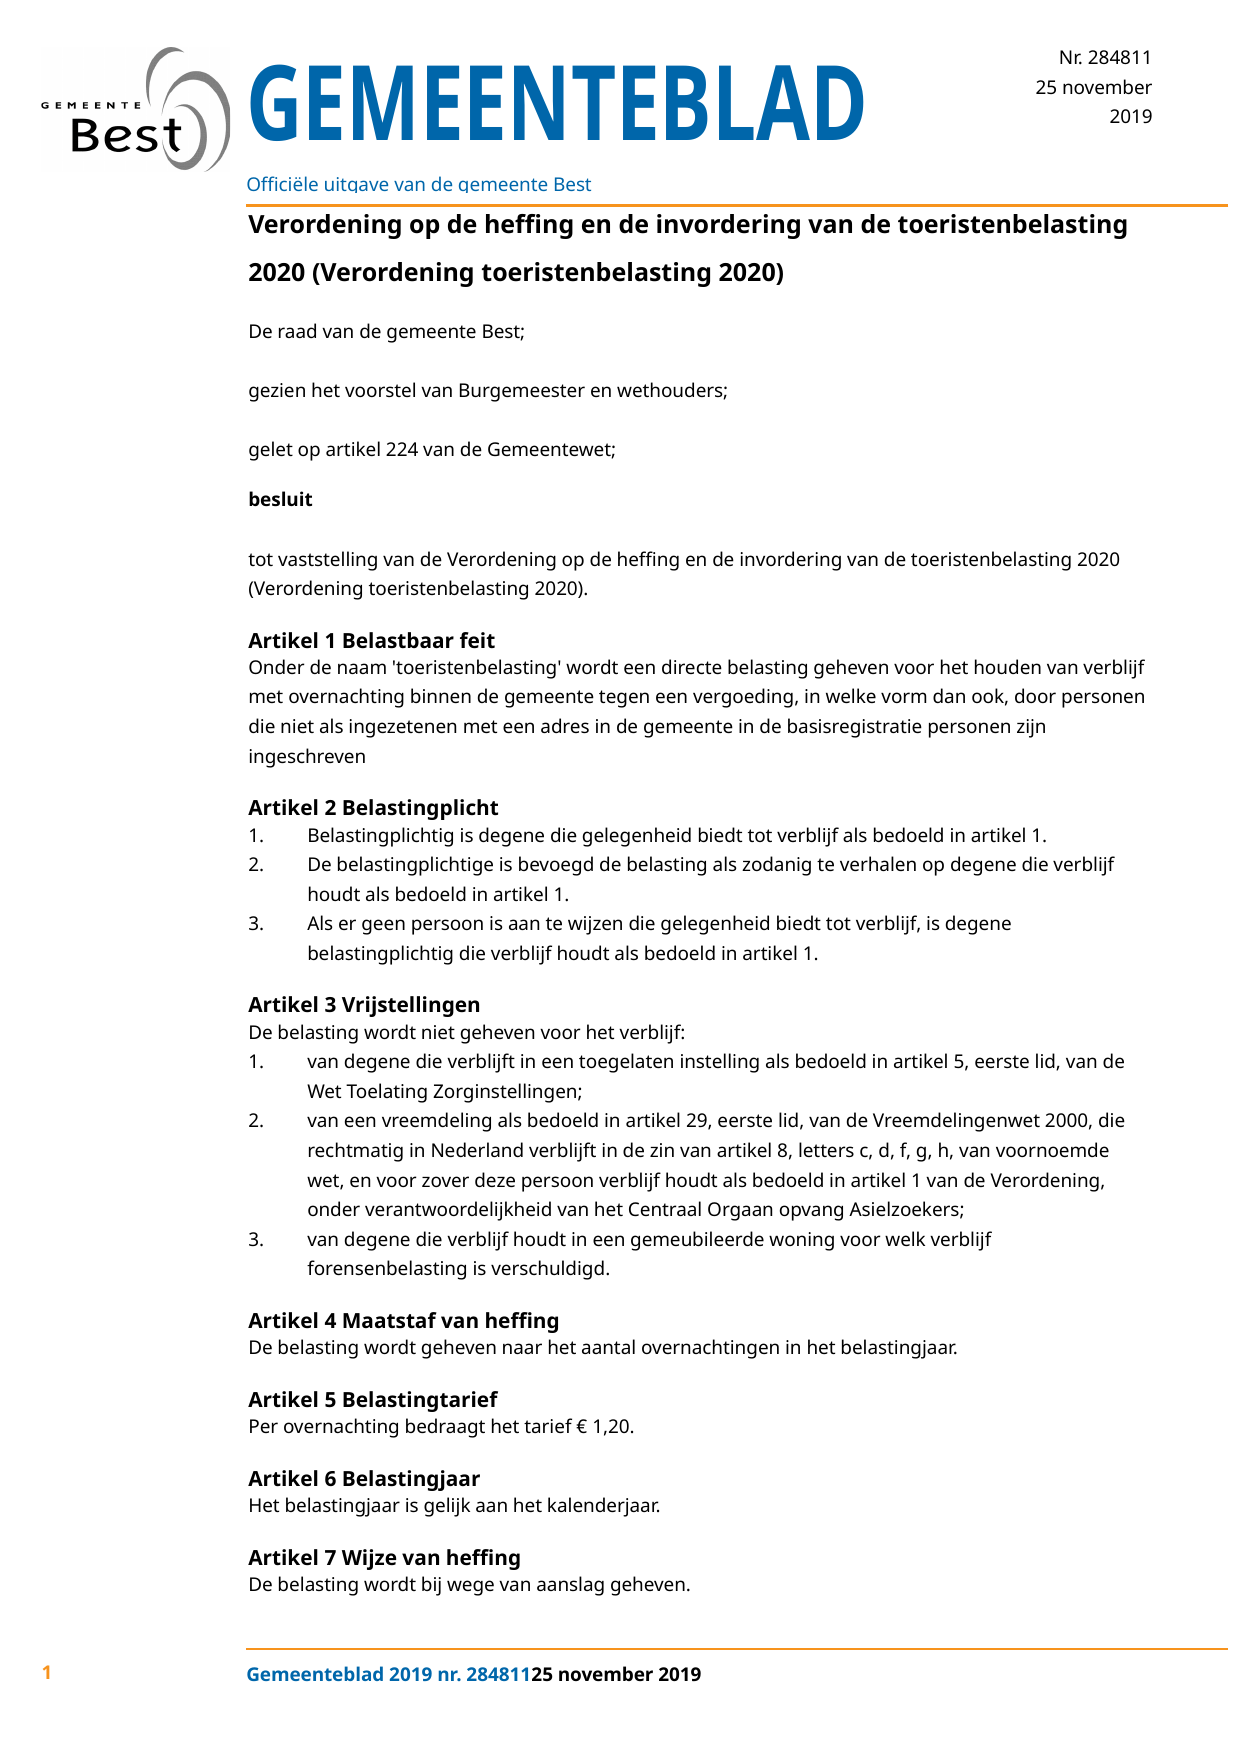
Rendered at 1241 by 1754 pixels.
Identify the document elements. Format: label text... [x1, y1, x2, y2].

list De belastingplichtige is bevoegd de belasting als zodanig te verhalen op degene die verblijf houdt als bedoeld in artikel 1. [248, 851, 1152, 907]
text Artikel 3 Vrijstellingen [248, 991, 1152, 1019]
text Artikel 1 Belastbaar feit [248, 626, 1152, 654]
text De belasting wordt geheven naar het aantal overnachtingen in het belastingjaar. [248, 1334, 1152, 1360]
text gezien het voorstel van Burgemeester en wethouders; [248, 377, 1152, 403]
text De belasting wordt bij wege van aanslag geheven. [248, 1571, 1152, 1597]
text Artikel 4 Maatstaf van heffing [248, 1306, 1152, 1334]
text besluit [248, 487, 1152, 512]
text gelet op artikel 224 van de Gemeentewet; [248, 436, 1152, 462]
text Artikel 5 Belastingtarief [248, 1385, 1152, 1413]
text Artikel 7 Wijze van heffing [248, 1543, 1152, 1571]
text De belasting wordt niet geheven voor het verblijf: [248, 1019, 1152, 1045]
list van degene die verblijft in een toegelaten instelling als bedoeld in artikel 5, eerste lid, van de Wet Toelating Zorginstellingen; [248, 1048, 1152, 1104]
picture [41, 47, 231, 172]
list van degene die verblijf houdt in een gemeubileerde woning voor welk verblijf forensenbelasting is verschuldigd. [248, 1226, 1152, 1281]
list van een vreemdeling als bedoeld in artikel 29, eerste lid, van de Vreemdelingenwet 2000, die rechtmatig in Nederland verblijft in de zin van artikel 8, letters c, d, f, g, h, van voornoemde wet, en voor zover deze persoon verblijf houdt als bedoeld in artikel 1 van de Verordening, onder verantwoordelijkheid van het Centraal Orgaan opvang Asielzoekers; [248, 1108, 1152, 1222]
text Onder de naam 'toeristenbelasting' wordt een directe belasting geheven voor het houden van verblijf met overnachting binnen de gemeente tegen een vergoeding, in welke vorm dan ook, door personen die niet als ingezetenen met een adres in de gemeente in de basisregistratie personen zijn ingeschreven [248, 654, 1152, 769]
list Belastingplichtig is degene die gelegenheid biedt tot verblijf als bedoeld in artikel 1. [248, 822, 1152, 847]
text De raad van de gemeente Best; [248, 318, 1152, 344]
text tot vaststelling van de Verordening op de heffing en de invordering van de toeristenbelasting 2020 (Verordening toeristenbelasting 2020). [248, 546, 1152, 601]
text Artikel 2 Belastingplicht [248, 793, 1152, 822]
text Het belastingjaar is gelijk aan het kalenderjaar. [248, 1492, 1152, 1518]
text Per overnachting bedraagt het tarief € 1,20. [248, 1413, 1152, 1439]
text Artikel 6 Belastingjaar [248, 1464, 1152, 1492]
text Verordening op de heffing en de invordering van de toeristenbelasting 2020 (Verordening toeristenbelasting 2020) [248, 207, 1152, 288]
list Als er geen persoon is aan te wijzen die gelegenheid biedt tot verblijf, is degene belastingplichtig die verblijf houdt als bedoeld in artikel 1. [248, 911, 1152, 966]
